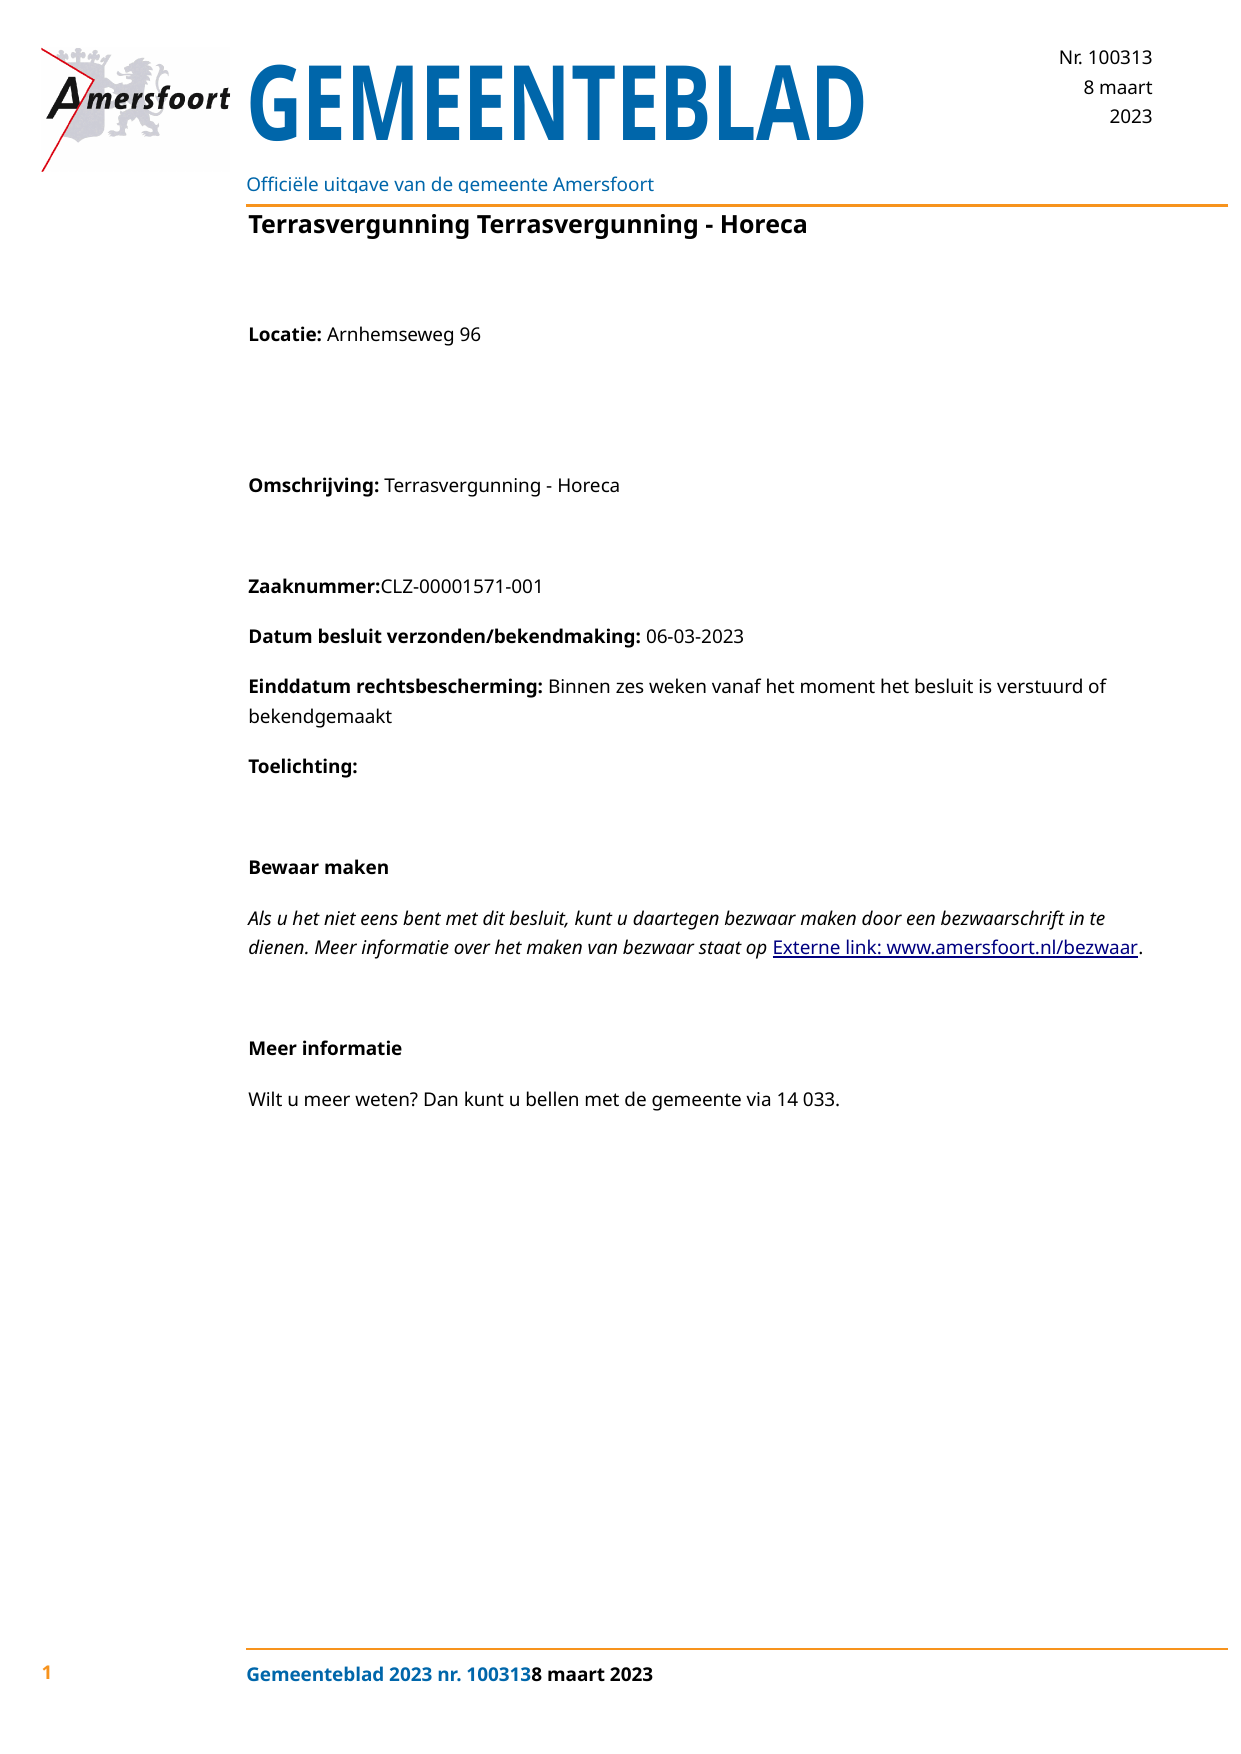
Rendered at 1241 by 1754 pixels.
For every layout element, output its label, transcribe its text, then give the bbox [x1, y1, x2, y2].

text Wilt u meer weten? Dan kunt u bellen met de gemeente via 14 033. [248, 1086, 1152, 1111]
text Omschrijving: Terrasvergunning - Horeca [248, 472, 1152, 498]
text Als u het niet eens bent met dit besluit, kunt u daartegen bezwaar maken door een bezwaarschrift in te dienen. Meer informatie over het maken van bezwaar staat op Externe link: www.amersfoort.nl/bezwaar. [248, 905, 1152, 960]
text Einddatum rechtsbescherming: Binnen zes weken vanaf het moment het besluit is verstuurd of bekendgemaakt [248, 674, 1152, 729]
picture [41, 47, 231, 172]
text Datum besluit verzonden/bekendmaking: 06-03-2023 [248, 623, 1152, 649]
text Zaaknummer:CLZ-00001571-001 [248, 573, 1152, 598]
text Toelichting: [248, 754, 1152, 779]
text Locatie: Arnhemseweg 96 [248, 321, 1152, 346]
text Meer informatie [248, 1035, 1152, 1061]
text Bewaar maken [248, 854, 1152, 880]
text Terrasvergunning Terrasvergunning - Horeca [248, 207, 1152, 241]
